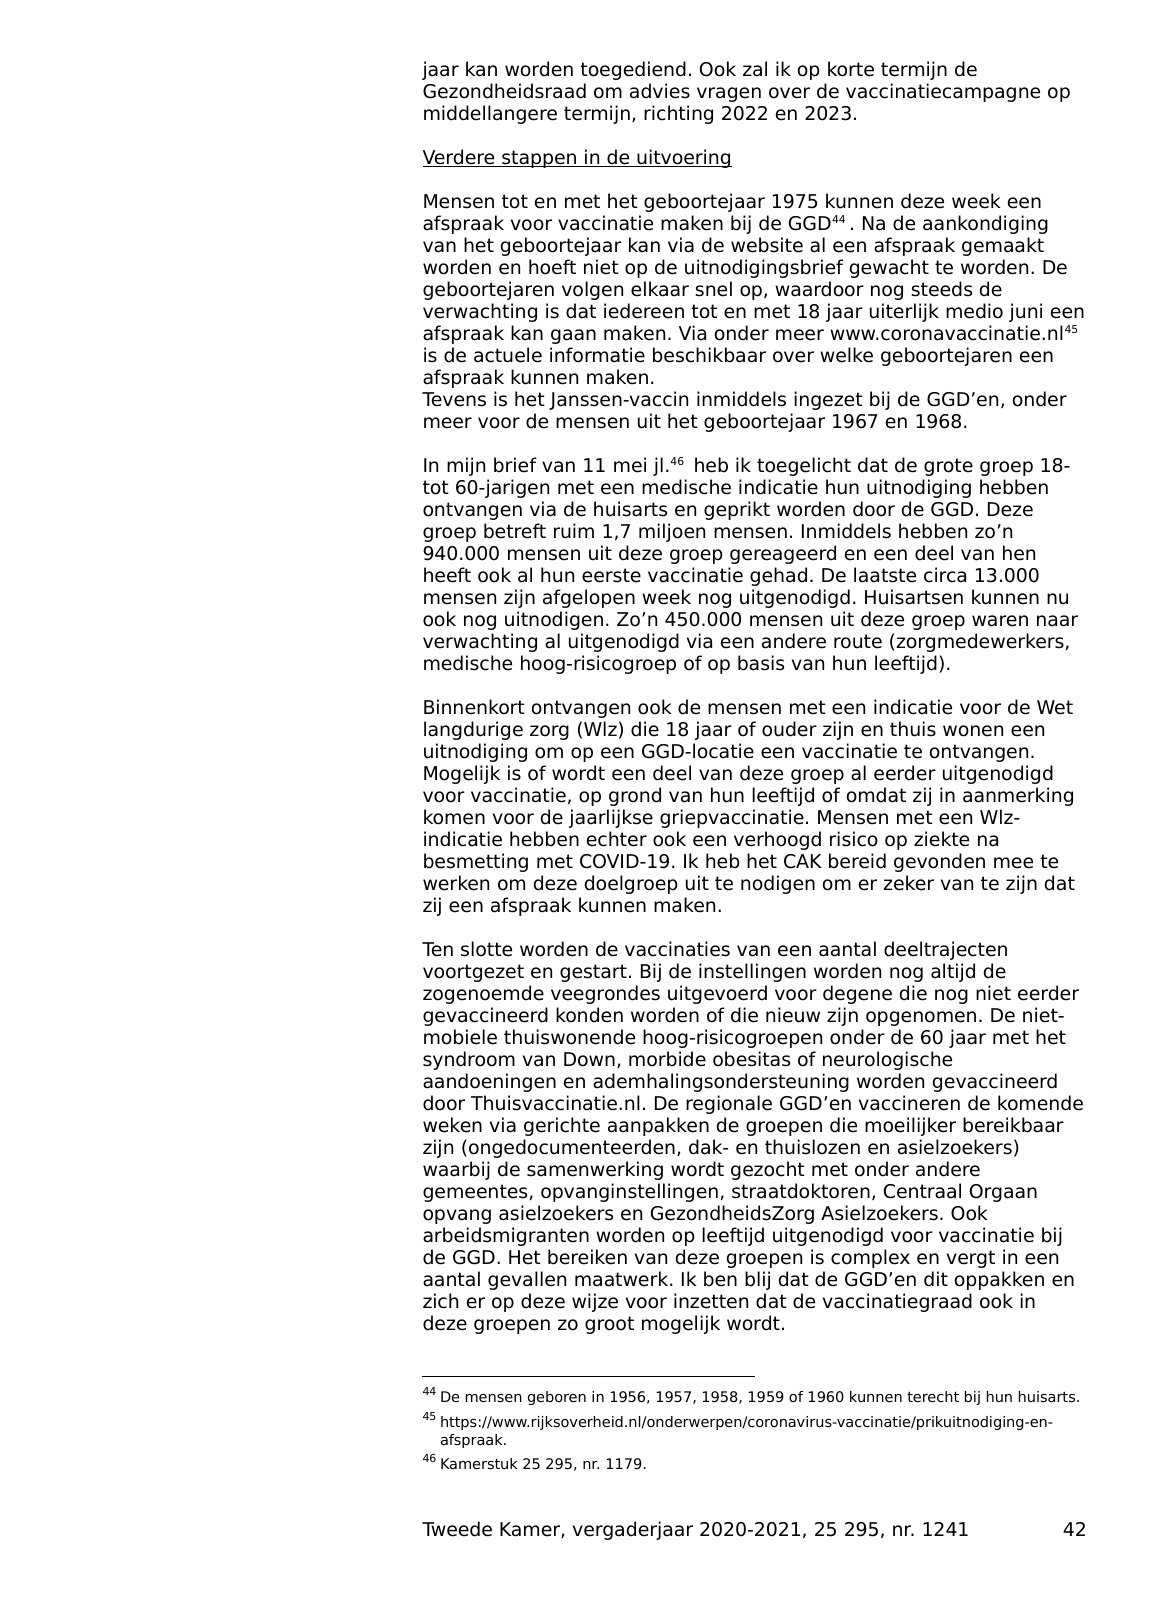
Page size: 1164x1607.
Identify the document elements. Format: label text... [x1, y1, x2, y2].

text Ten slotte worden de vaccinaties van een aantal deeltrajecten voortgezet en gestart. Bij de instellingen worden nog altijd de zogenoemde veegrondes uitgevoerd voor degene die nog niet eerder gevaccineerd konden worden of die nieuw zijn opgenomen. De niet-mobiele thuiswonende hoog-risicogroepen onder de 60 jaar met het syndroom van Down, morbide obesitas of neurologische aandoeningen en ademhalingsondersteuning worden gevaccineerd door Thuisvaccinatie.nl. De regionale GGD’en vaccineren de komende weken via gerichte aanpakken de groepen die moeilijker bereikbaar zijn (ongedocumenteerden, dak- en thuislozen en asielzoekers) waarbij de samenwerking wordt gezocht met onder andere gemeentes, opvanginstellingen, straatdoktoren, Centraal Orgaan opvang asielzoekers en GezondheidsZorg Asielzoekers. Ook arbeidsmigranten worden op leeftijd uitgenodigd voor vaccinatie bij de GGD. Het bereiken van deze groepen is complex en vergt in een aantal gevallen maatwerk. Ik ben blij dat de GGD’en dit oppakken en zich er op deze wijze voor inzetten dat de vaccinatiegraad ook in deze groepen zo groot mogelijk wordt. [422, 939, 1087, 1335]
text https://www.rijksoverheid.nl/onderwerpen/coronavirus-vaccinatie/prikuitnodiging-en-afspraak. [422, 1410, 1087, 1449]
subtitle Verdere stappen in de uitvoering [422, 147, 1087, 169]
text De mensen geboren in 1956, 1957, 1958, 1959 of 1960 kunnen terecht bij hun huisarts. [422, 1385, 1087, 1407]
text In mijn brief van 11 mei jl. heb ik toegelicht dat de grote groep 18- tot 60-jarigen met een medische indicatie hun uitnodiging hebben ontvangen via de huisarts en geprikt worden door de GGD. Deze groep betreft ruim 1,7 miljoen mensen. Inmiddels hebben zo’n 940.000 mensen uit deze groep gereageerd en een deel van hen heeft ook al hun eerste vaccinatie gehad. De laatste circa 13.000 mensen zijn afgelopen week nog uitgenodigd. Huisartsen kunnen nu ook nog uitnodigen. Zo’n 450.000 mensen uit deze groep waren naar verwachting al uitgenodigd via een andere route (zorgmedewerkers, medische hoog-risicogroep of op basis van hun leeftijd). [422, 455, 1087, 675]
text jaar kan worden toegediend. Ook zal ik op korte termijn de Gezondheidsraad om advies vragen over de vaccinatiecampagne op middellangere termijn, richting 2022 en 2023. [422, 59, 1087, 125]
text Kamerstuk 25 295, nr. 1179. [422, 1452, 1087, 1474]
text Mensen tot en met het geboortejaar 1975 kunnen deze week een afspraak voor vaccinatie maken bij de GGD. Na de aankondiging van het geboortejaar kan via de website al een afspraak gemaakt worden en hoeft niet op de uitnodigingsbrief gewacht te worden. De geboortejaren volgen elkaar snel op, waardoor nog steeds de verwachting is dat iedereen tot en met 18 jaar uiterlijk medio juni een afspraak kan gaan maken. Via onder meer www.coronavaccinatie.nl is de actuele informatie beschikbaar over welke geboortejaren een afspraak kunnen maken. [422, 191, 1087, 389]
text Tevens is het Janssen-vaccin inmiddels ingezet bij de GGD’en, onder meer voor de mensen uit het geboortejaar 1967 en 1968. [422, 389, 1087, 433]
text Binnenkort ontvangen ook de mensen met een indicatie voor de Wet langdurige zorg (Wlz) die 18 jaar of ouder zijn en thuis wonen een uitnodiging om op een GGD-locatie een vaccinatie te ontvangen. Mogelijk is of wordt een deel van deze groep al eerder uitgenodigd voor vaccinatie, op grond van hun leeftijd of omdat zij in aanmerking komen voor de jaarlijkse griepvaccinatie. Mensen met een Wlz-indicatie hebben echter ook een verhoogd risico op ziekte na besmetting met COVID-19. Ik heb het CAK bereid gevonden mee te werken om deze doelgroep uit te nodigen om er zeker van te zijn dat zij een afspraak kunnen maken. [422, 697, 1087, 917]
